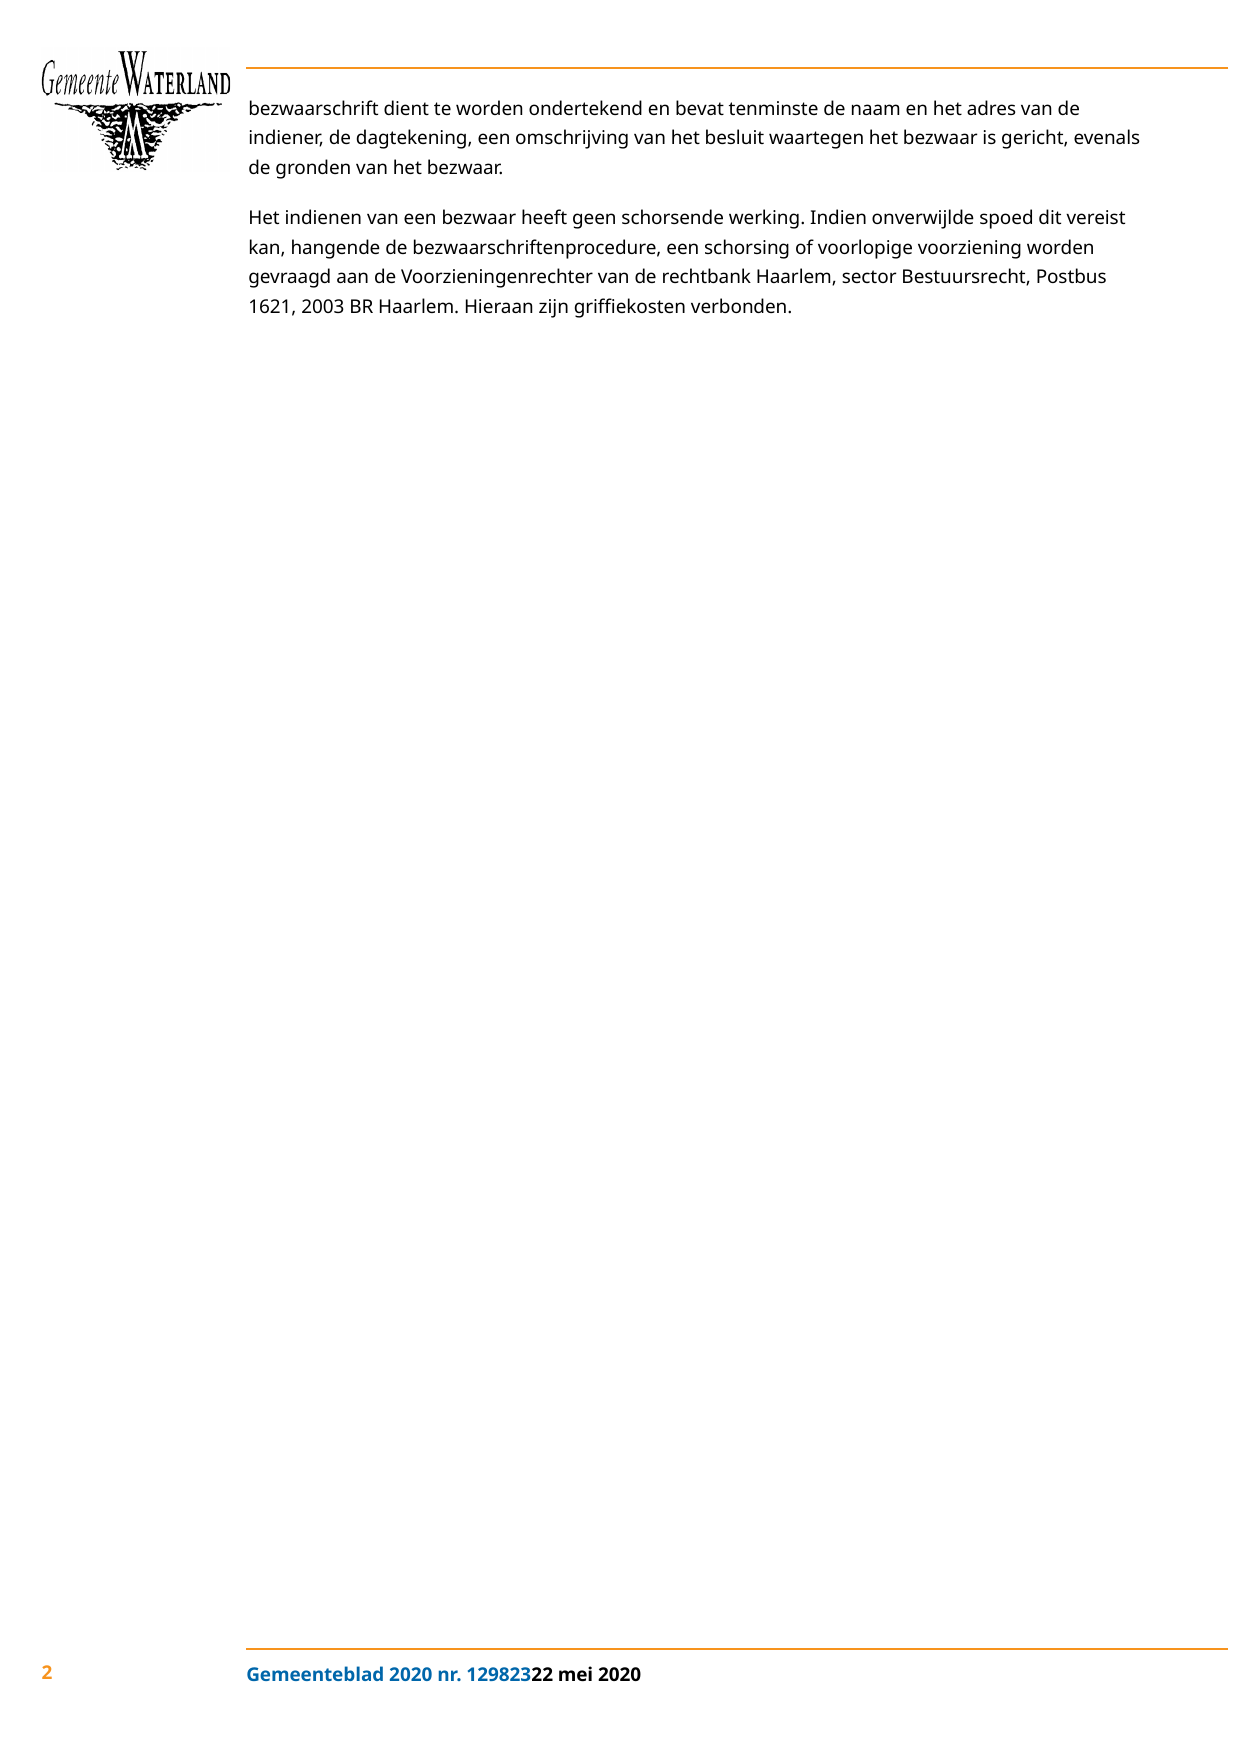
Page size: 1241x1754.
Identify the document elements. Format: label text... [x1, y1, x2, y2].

picture [41, 47, 231, 172]
text bezwaarschrift dient te worden ondertekend en bevat tenminste de naam en het adres van de indiener, de dagtekening, een omschrijving van het besluit waartegen het bezwaar is gericht, evenals de gronden van het bezwaar. [248, 95, 1152, 180]
text Het indienen van een bezwaar heeft geen schorsende werking. Indien onverwijlde spoed dit vereist kan, hangende de bezwaarschriftenprocedure, een schorsing of voorlopige voorziening worden gevraagd aan de Voorzieningenrechter van de rechtbank Haarlem, sector Bestuursrecht, Postbus 1621, 2003 BR Haarlem. Hieraan zijn griffiekosten verbonden. [248, 204, 1152, 319]
